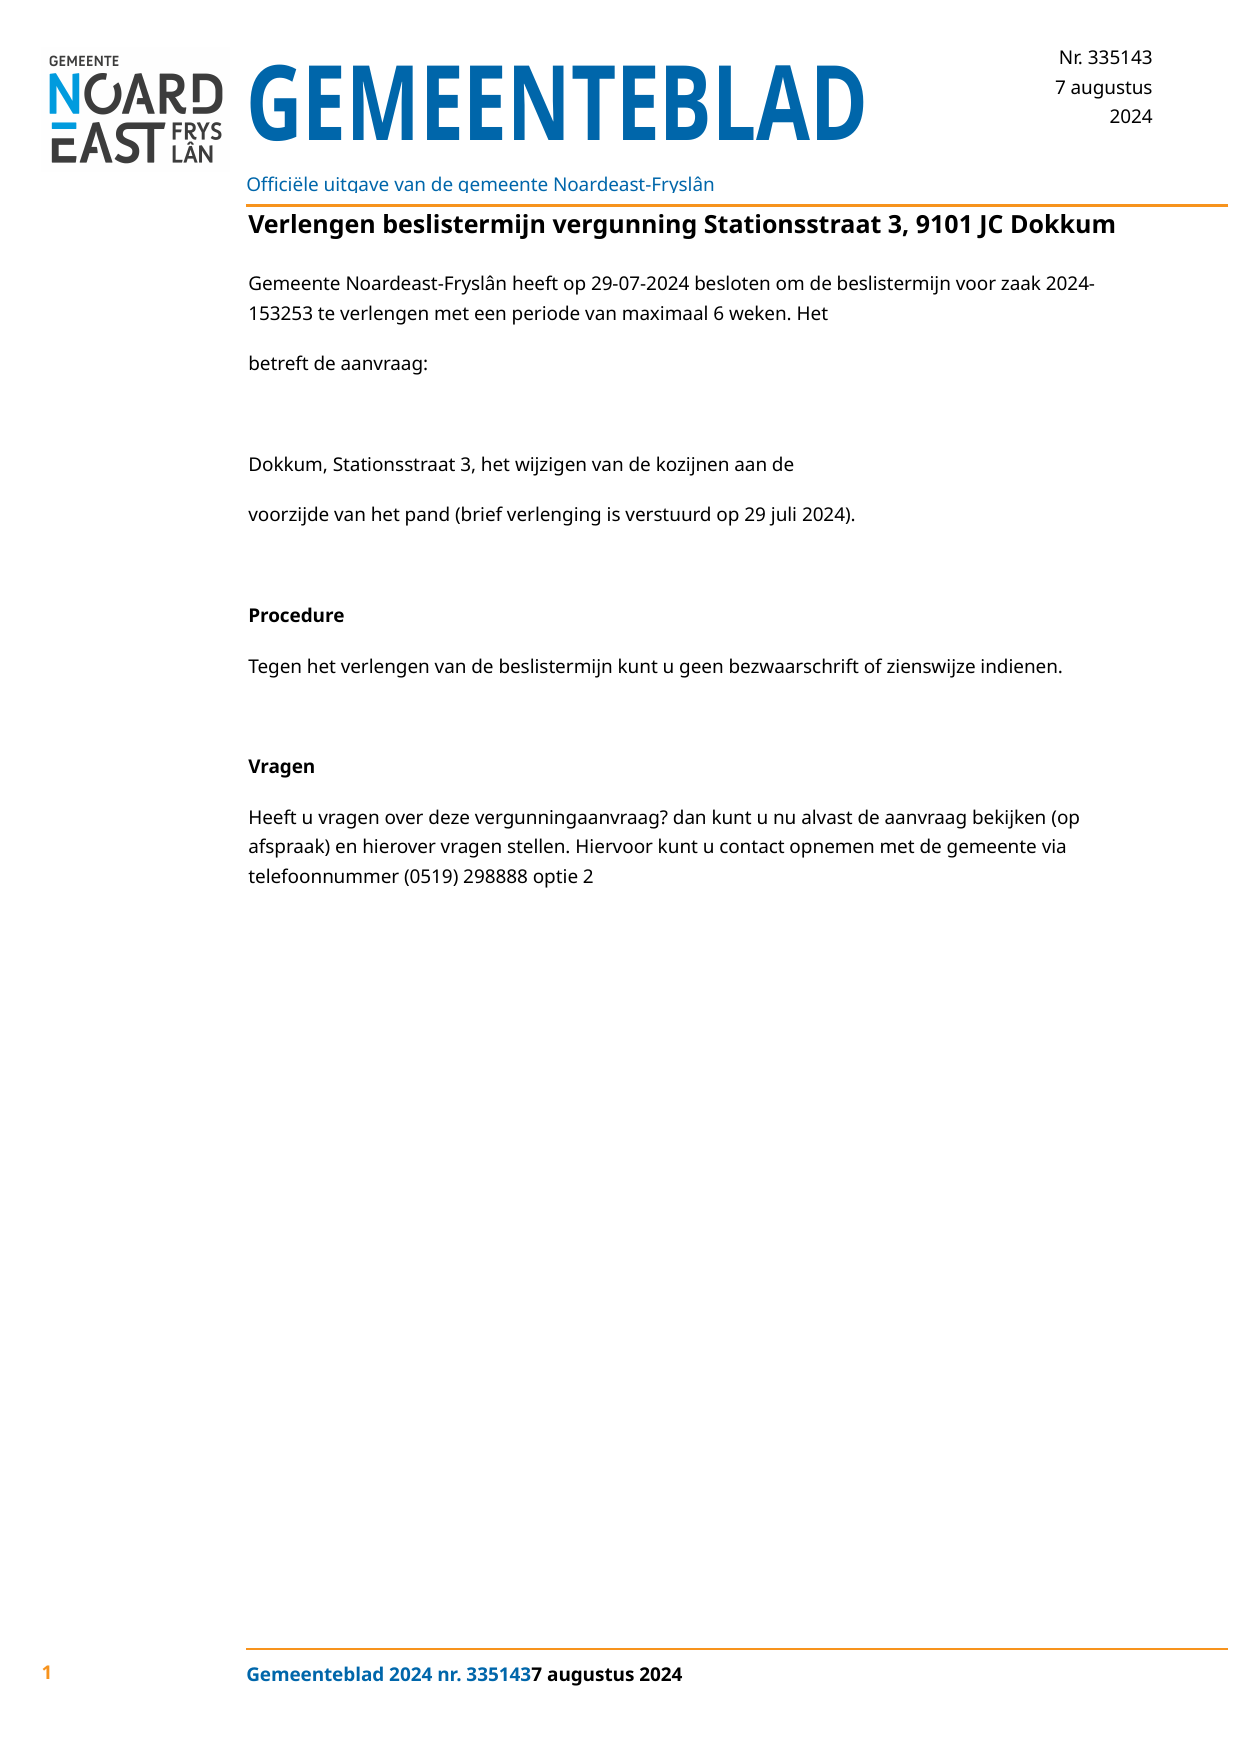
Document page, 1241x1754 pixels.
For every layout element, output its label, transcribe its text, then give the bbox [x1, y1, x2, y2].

text voorzijde van het pand (brief verlenging is verstuurd op 29 juli 2024). [248, 502, 1152, 527]
text Vragen [248, 754, 1152, 779]
picture [41, 47, 231, 172]
text Gemeente Noardeast-Fryslân heeft op 29-07-2024 besloten om de beslistermijn voor zaak 2024-153253 te verlengen met een periode van maximaal 6 weken. Het [248, 270, 1152, 326]
text Dokkum, Stationsstraat 3, het wijzigen van de kozijnen aan de [248, 451, 1152, 477]
text Procedure [248, 602, 1152, 628]
text betreft de aanvraag: [248, 350, 1152, 376]
text Tegen het verlengen van de beslistermijn kunt u geen bezwaarschrift of zienswijze indienen. [248, 653, 1152, 678]
text Verlengen beslistermijn vergunning Stationsstraat 3, 9101 JC Dokkum [248, 207, 1152, 241]
text Heeft u vragen over deze vergunningaanvraag? dan kunt u nu alvast de aanvraag bekijken (op afspraak) en hierover vragen stellen. Hiervoor kunt u contact opnemen met de gemeente via telefoonnummer (0519) 298888 optie 2 [248, 804, 1152, 889]
